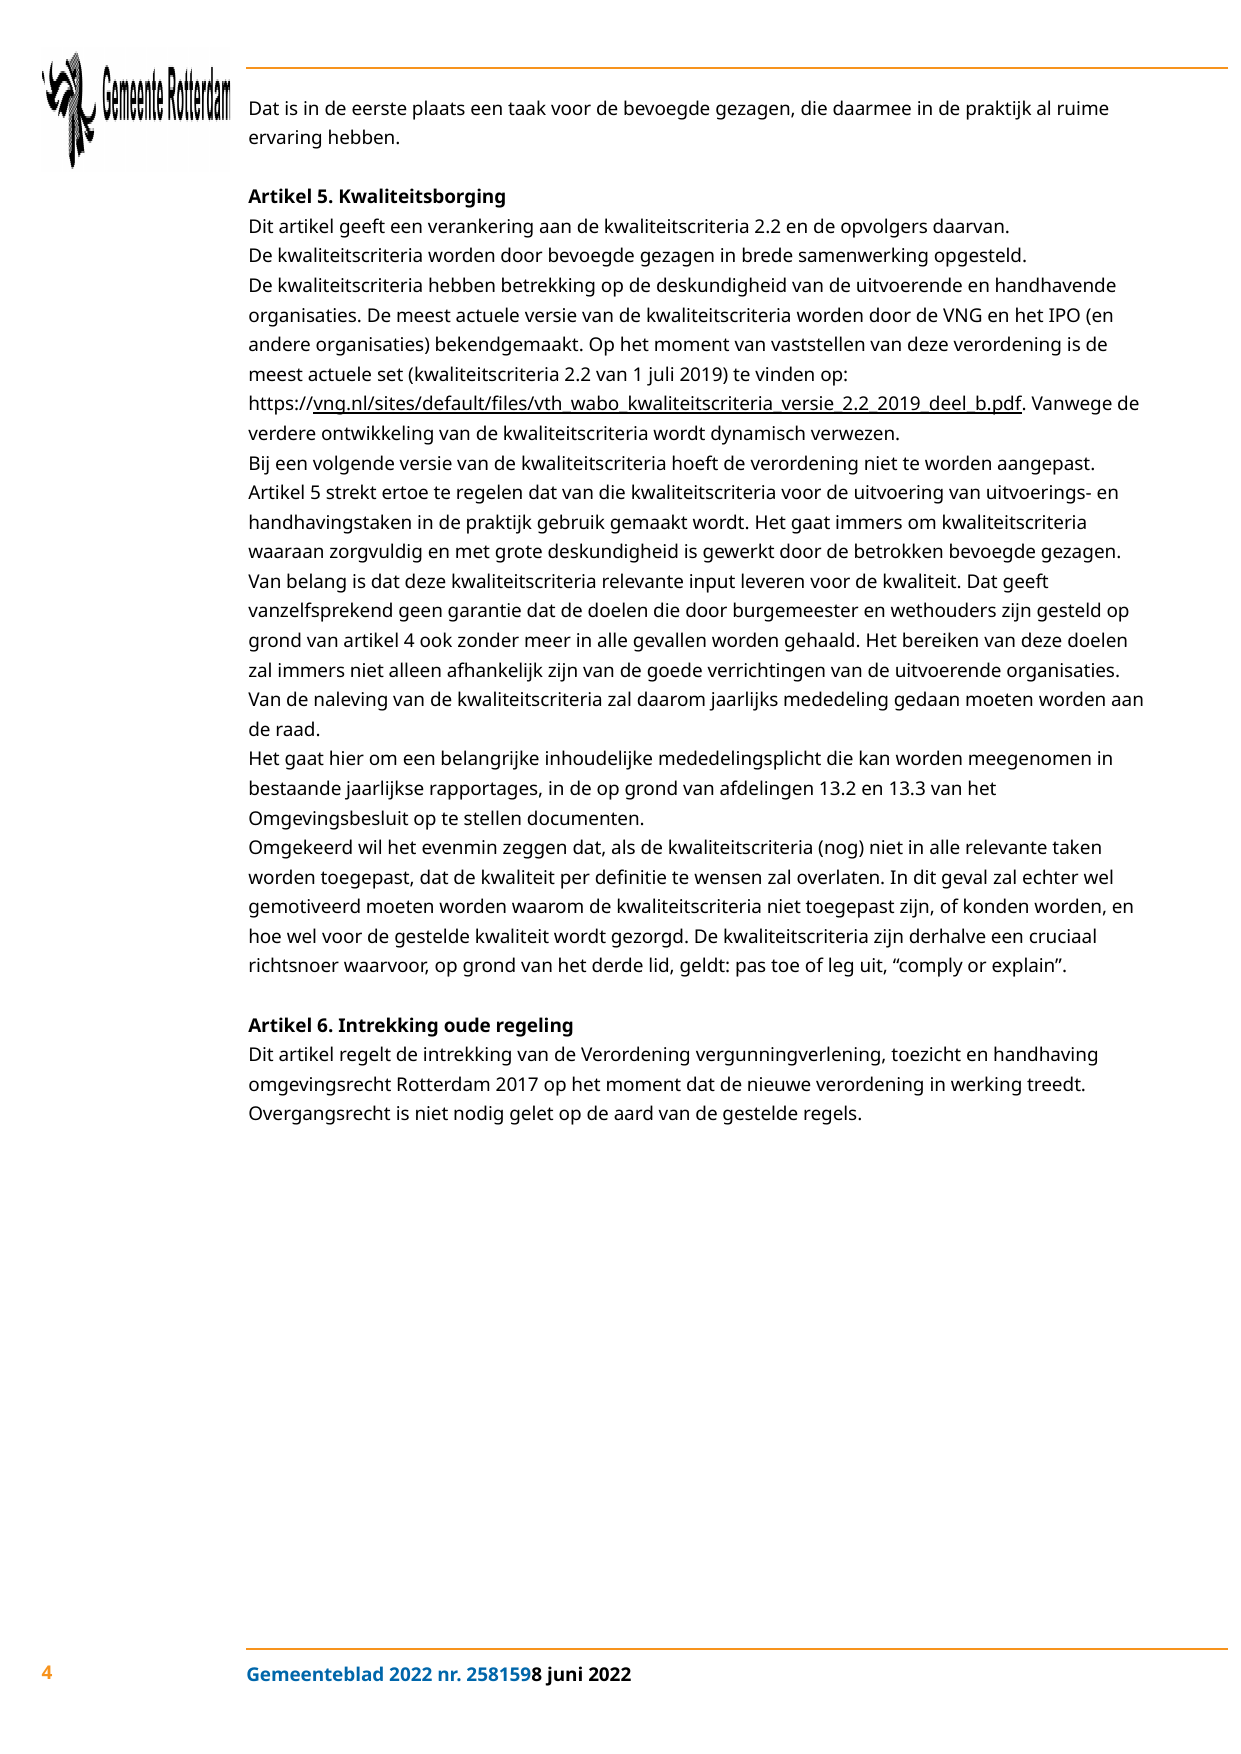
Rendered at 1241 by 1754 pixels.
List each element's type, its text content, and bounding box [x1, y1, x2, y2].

text Artikel 6. Intrekking oude regeling [248, 1012, 1152, 1038]
text Omgekeerd wil het evenmin zeggen dat, als de kwaliteitscriteria (nog) niet in alle relevante taken worden toegepast, dat de kwaliteit per definitie te wensen zal overlaten. In dit geval zal echter wel gemotiveerd moeten worden waarom de kwaliteitscriteria niet toegepast zijn, of konden worden, en hoe wel voor de gestelde kwaliteit wordt gezorgd. De kwaliteitscriteria zijn derhalve een cruciaal richtsnoer waarvoor, op grond van het derde lid, geldt: pas toe of leg uit, “comply or explain”. [248, 834, 1152, 978]
text Dit artikel regelt de intrekking van de Verordening vergunningverlening, toezicht en handhaving omgevingsrecht Rotterdam 2017 op het moment dat de nieuwe verordening in werking treedt. Overgangsrecht is niet nodig gelet op de aard van de gestelde regels. [248, 1041, 1152, 1126]
text Dat is in de eerste plaats een taak voor de bevoegde gezagen, die daarmee in de praktijk al ruime ervaring hebben. [248, 95, 1152, 150]
text De kwaliteitscriteria hebben betrekking op de deskundigheid van de uitvoerende en handhavende organisaties. De meest actuele versie van de kwaliteitscriteria worden door de VNG en het IPO (en andere organisaties) bekendgemaakt. Op het moment van vaststellen van deze verordening is de meest actuele set (kwaliteitscriteria 2.2 van 1 juli 2019) te vinden op: https://vng.nl/sites/default/files/vth_wabo_kwaliteitscriteria_versie_2.2_2019_deel_b.pdf. Vanwege de verdere ontwikkeling van de kwaliteitscriteria wordt dynamisch verwezen. [248, 272, 1152, 446]
text Artikel 5. Kwaliteitsborging [248, 183, 1152, 209]
picture [41, 47, 231, 172]
text Bij een volgende versie van de kwaliteitscriteria hoeft de verordening niet te worden aangepast. [248, 450, 1152, 476]
text Artikel 5 strekt ertoe te regelen dat van die kwaliteitscriteria voor de uitvoering van uitvoerings- en handhavingstaken in de praktijk gebruik gemaakt wordt. Het gaat immers om kwaliteitscriteria waaraan zorgvuldig en met grote deskundigheid is gewerkt door de betrokken bevoegde gezagen. Van belang is dat deze kwaliteitscriteria relevante input leveren voor de kwaliteit. Dat geeft vanzelfsprekend geen garantie dat de doelen die door burgemeester en wethouders zijn gesteld op grond van artikel 4 ook zonder meer in alle gevallen worden gehaald. Het bereiken van deze doelen zal immers niet alleen afhankelijk zijn van de goede verrichtingen van de uitvoerende organisaties. Van de naleving van de kwaliteitscriteria zal daarom jaarlijks mededeling gedaan moeten worden aan de raad. [248, 479, 1152, 742]
text Dit artikel geeft een verankering aan de kwaliteitscriteria 2.2 en de opvolgers daarvan. [248, 213, 1152, 239]
text Het gaat hier om een belangrijke inhoudelijke mededelingsplicht die kan worden meegenomen in bestaande jaarlijkse rapportages, in de op grond van afdelingen 13.2 en 13.3 van het Omgevingsbesluit op te stellen documenten. [248, 746, 1152, 831]
text De kwaliteitscriteria worden door bevoegde gezagen in brede samenwerking opgesteld. [248, 243, 1152, 268]
